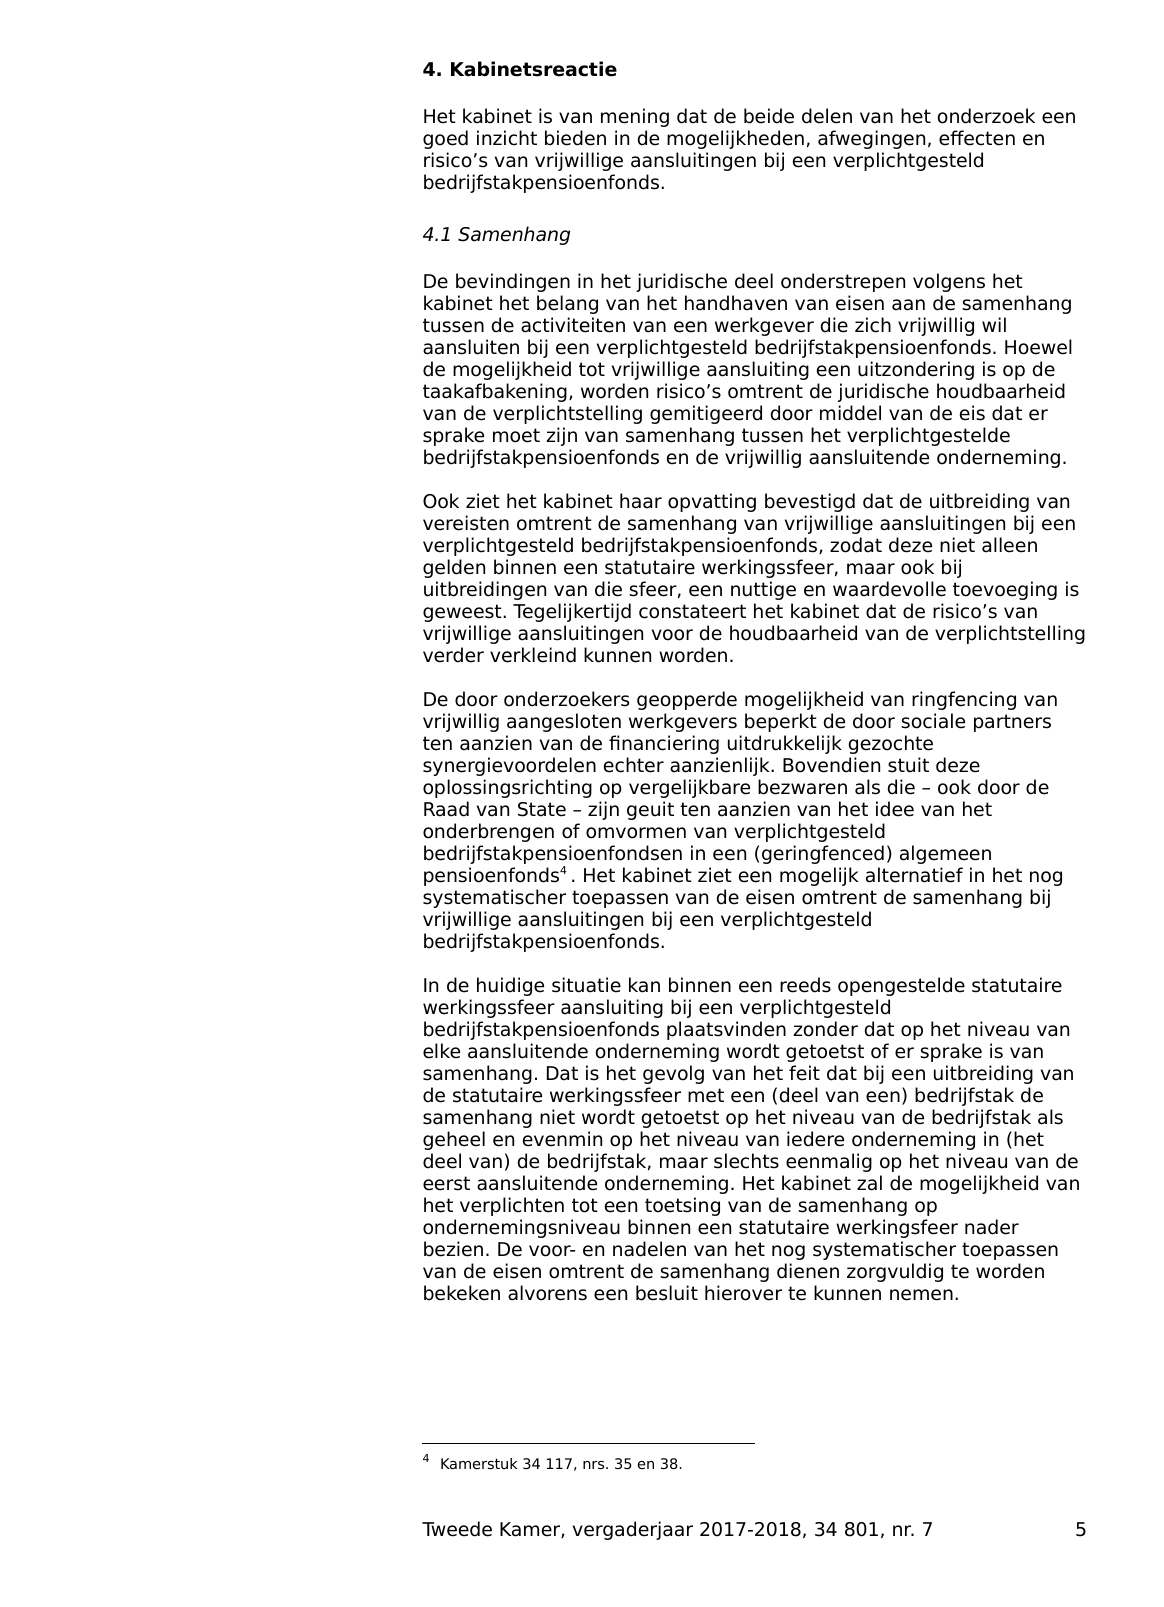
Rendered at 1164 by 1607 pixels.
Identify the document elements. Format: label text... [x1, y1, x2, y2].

text Het kabinet is van mening dat de beide delen van het onderzoek een goed inzicht bieden in de mogelijkheden, afwegingen, effecten en risico’s van vrijwillige aansluitingen bij een verplichtgesteld bedrijfstakpensioenfonds. [422, 106, 1087, 194]
subtitle 4.1 Samenhang [422, 224, 1087, 246]
text In de huidige situatie kan binnen een reeds opengestelde statutaire werkingssfeer aansluiting bij een verplichtgesteld bedrijfstakpensioenfonds plaatsvinden zonder dat op het niveau van elke aansluitende onderneming wordt getoetst of er sprake is van samenhang. Dat is het gevolg van het feit dat bij een uitbreiding van de statutaire werkingssfeer met een (deel van een) bedrijfstak de samenhang niet wordt getoetst op het niveau van de bedrijfstak als geheel en evenmin op het niveau van iedere onderneming in (het deel van) de bedrijfstak, maar slechts eenmalig op het niveau van de eerst aansluitende onderneming. Het kabinet zal de mogelijkheid van het verplichten tot een toetsing van de samenhang op ondernemingsniveau binnen een statutaire werkingsfeer nader bezien. De voor- en nadelen van het nog systematischer toepassen van de eisen omtrent de samenhang dienen zorgvuldig te worden bekeken alvorens een besluit hierover te kunnen nemen. [422, 975, 1087, 1304]
text De bevindingen in het juridische deel onderstrepen volgens het kabinet het belang van het handhaven van eisen aan de samenhang tussen de activiteiten van een werkgever die zich vrijwillig wil aansluiten bij een verplichtgesteld bedrijfstakpensioenfonds. Hoewel de mogelijkheid tot vrijwillige aansluiting een uitzondering is op de taakafbakening, worden risico’s omtrent de juridische houdbaarheid van de verplichtstelling gemitigeerd door middel van de eis dat er sprake moet zijn van samenhang tussen het verplichtgestelde bedrijfstakpensioenfonds en de vrijwillig aansluitende onderneming. [422, 271, 1087, 469]
text Kamerstuk 34 117, nrs. 35 en 38. [422, 1452, 1087, 1474]
text De door onderzoekers geopperde mogelijkheid van ringfencing van vrijwillig aangesloten werkgevers beperkt de door sociale partners ten aanzien van de financiering uitdrukkelijk gezochte synergievoordelen echter aanzienlijk. Bovendien stuit deze oplossingsrichting op vergelijkbare bezwaren als die – ook door de Raad van State – zijn geuit ten aanzien van het idee van het onderbrengen of omvormen van verplichtgesteld bedrijfstakpensioenfondsen in een (geringfenced) algemeen pensioenfonds. Het kabinet ziet een mogelijk alternatief in het nog systematischer toepassen van de eisen omtrent de samenhang bij vrijwillige aansluitingen bij een verplichtgesteld bedrijfstakpensioenfonds. [422, 689, 1087, 953]
subtitle 4. Kabinetsreactie [422, 59, 1087, 81]
text Ook ziet het kabinet haar opvatting bevestigd dat de uitbreiding van vereisten omtrent de samenhang van vrijwillige aansluitingen bij een verplichtgesteld bedrijfstakpensioenfonds, zodat deze niet alleen gelden binnen een statutaire werkingssfeer, maar ook bij uitbreidingen van die sfeer, een nuttige en waardevolle toevoeging is geweest. Tegelijkertijd constateert het kabinet dat de risico’s van vrijwillige aansluitingen voor de houdbaarheid van de verplichtstelling verder verkleind kunnen worden. [422, 491, 1087, 667]
